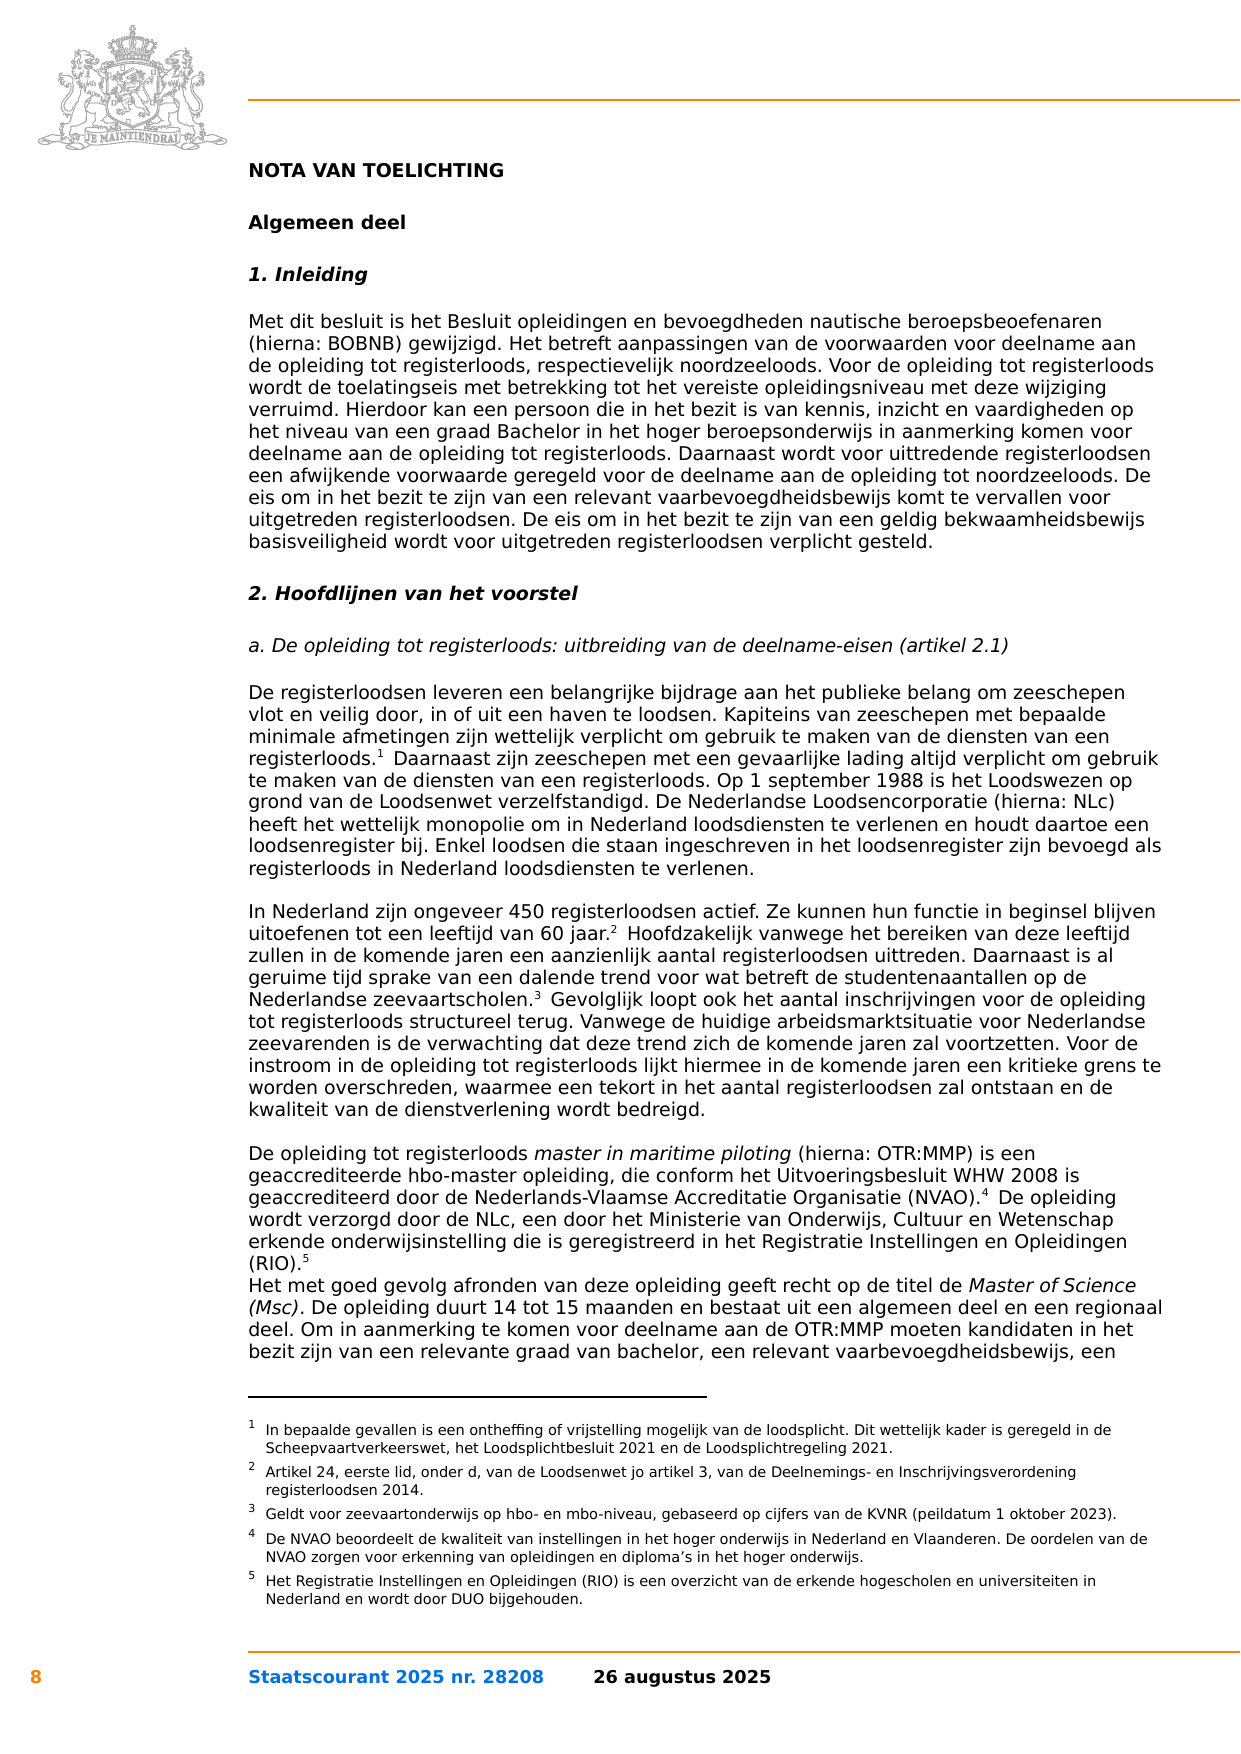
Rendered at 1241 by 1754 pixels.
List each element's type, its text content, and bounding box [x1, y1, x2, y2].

text De registerloodsen leveren een belangrijke bijdrage aan het publieke belang om zeeschepen vlot en veilig door, in of uit een haven te loodsen. Kapiteins van zeeschepen met bepaalde minimale afmetingen zijn wettelijk verplicht om gebruik te maken van de diensten van een registerloods. Daarnaast zijn zeeschepen met een gevaarlijke lading altijd verplicht om gebruik te maken van de diensten van een registerloods. Op 1 september 1988 is het Loodswezen op grond van de Loodsenwet verzelfstandigd. De Nederlandse Loodsencorporatie (hierna: NLc) heeft het wettelijk monopolie om in Nederland loodsdiensten te verlenen en houdt daartoe een loodsenregister bij. Enkel loodsen die staan ingeschreven in het loodsenregister zijn bevoegd als registerloods in Nederland loodsdiensten te verlenen. [248, 682, 1163, 879]
text In Nederland zijn ongeveer 450 registerloodsen actief. Ze kunnen hun functie in beginsel blijven uitoefenen tot een leeftijd van 60 jaar. Hoofdzakelijk vanwege het bereiken van deze leeftijd zullen in de komende jaren een aanzienlijk aantal registerloodsen uittreden. Daarnaast is al geruime tijd sprake van een dalende trend voor wat betreft de studentenaantallen op de Nederlandse zeevaartscholen. Gevolglijk loopt ook het aantal inschrijvingen voor de opleiding tot registerloods structureel terug. Vanwege de huidige arbeidsmarktsituatie voor Nederlandse zeevarenden is de verwachting dat deze trend zich de komende jaren zal voortzetten. Voor de instroom in de opleiding tot registerloods lijkt hiermee in de komende jaren een kritieke grens te worden overschreden, waarmee een tekort in het aantal registerloodsen zal ontstaan en de kwaliteit van de dienstverlening wordt bedreigd. [248, 901, 1163, 1121]
subtitle 1. Inleiding [248, 264, 1163, 286]
text De opleiding tot registerloods master in maritime piloting (hierna: OTR:MMP) is een geaccrediteerde hbo-master opleiding, die conform het Uitvoeringsbesluit WHW 2008 is geaccrediteerd door de Nederlands-Vlaamse Accreditatie Organisatie (NVAO). De opleiding wordt verzorgd door de NLc, een door het Ministerie van Onderwijs, Cultuur en Wetenschap erkende onderwijsinstelling die is geregistreerd in het Registratie Instellingen en Opleidingen (RIO). [248, 1143, 1163, 1275]
text Met dit besluit is het Besluit opleidingen en bevoegdheden nautische beroepsbeoefenaren (hierna: BOBNB) gewijzigd. Het betreft aanpassingen van de voorwaarden voor deelname aan de opleiding tot registerloods, respectievelijk noordzeeloods. Voor de opleiding tot registerloods wordt de toelatingseis met betrekking tot het vereiste opleidingsniveau met deze wijziging verruimd. Hierdoor kan een persoon die in het bezit is van kennis, inzicht en vaardigheden op het niveau van een graad Bachelor in het hoger beroepsonderwijs in aanmerking komen voor deelname aan de opleiding tot registerloods. Daarnaast wordt voor uittredende registerloodsen een afwijkende voorwaarde geregeld voor de deelname aan de opleiding tot noordzeeloods. De eis om in het bezit te zijn van een relevant vaarbevoegdheidsbewijs komt te vervallen voor uitgetreden registerloodsen. De eis om in het bezit te zijn van een geldig bekwaamheidsbewijs basisveiligheid wordt voor uitgetreden registerloodsen verplicht gesteld. [248, 311, 1163, 553]
picture [38, 25, 227, 150]
text Artikel 24, eerste lid, onder d, van de Loodsenwet jo artikel 3, van de Deelnemings- en Inschrijvingsverordening registerloodsen 2014. [248, 1460, 1163, 1499]
text De NVAO beoordeelt de kwaliteit van instellingen in het hoger onderwijs in Nederland en Vlaanderen. De oordelen van de NVAO zorgen voor erkenning van opleidingen en diploma’s in het hoger onderwijs. [248, 1527, 1163, 1566]
subtitle 2. Hoofdlijnen van het voorstel [248, 583, 1163, 604]
subtitle Algemeen deel [248, 212, 1163, 234]
text Het met goed gevolg afronden van deze opleiding geeft recht op de titel de Master of Science (Msc). De opleiding duurt 14 tot 15 maanden en bestaat uit een algemeen deel en een regionaal deel. Om in aanmerking te komen voor deelname aan de OTR:MMP moeten kandidaten in het bezit zijn van een relevante graad van bachelor, een relevant vaarbevoegdheidsbewijs, een [248, 1275, 1163, 1363]
text In bepaalde gevallen is een ontheffing of vrijstelling mogelijk van de loodsplicht. Dit wettelijk kader is geregeld in de Scheepvaartverkeerswet, het Loodsplichtbesluit 2021 en de Loodsplichtregeling 2021. [248, 1418, 1163, 1457]
text Het Registratie Instellingen en Opleidingen (RIO) is een overzicht van de erkende hogescholen en universiteiten in Nederland en wordt door DUO bijgehouden. [248, 1569, 1163, 1608]
subtitle NOTA VAN TOELICHTING [248, 160, 1163, 182]
text Geldt voor zeevaartonderwijs op hbo- en mbo-niveau, gebaseerd op cijfers van de KVNR (peildatum 1 oktober 2023). [248, 1502, 1163, 1524]
subtitle a. De opleiding tot registerloods: uitbreiding van de deelname-eisen (artikel 2.1) [248, 634, 1163, 657]
